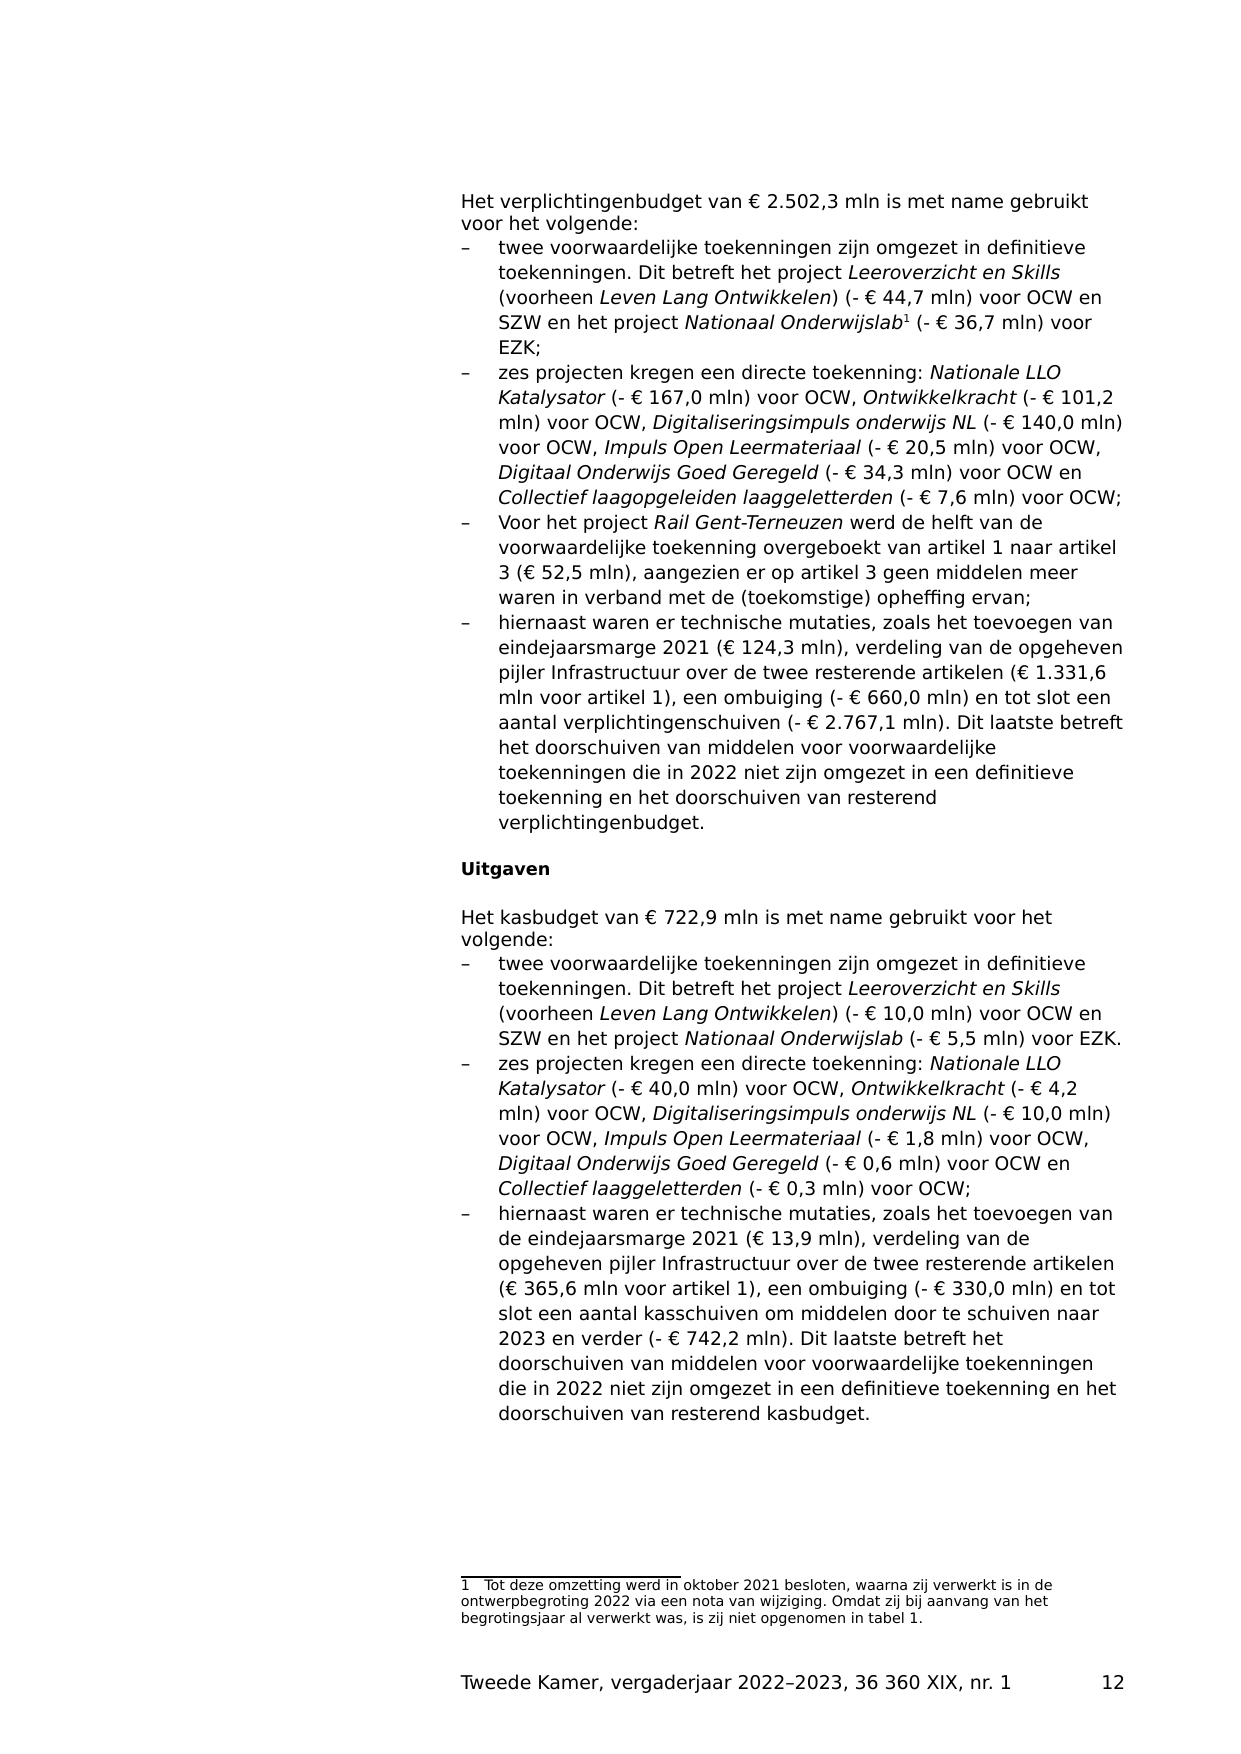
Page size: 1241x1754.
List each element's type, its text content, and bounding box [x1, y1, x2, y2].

text Het kasbudget van € 722,9 mln is met name gebruikt voor het volgende: [461, 907, 1125, 951]
list zes projecten kregen een directe toekenning: Nationale LLO Katalysator (- € 167,0 mln) voor OCW, Ontwikkelkracht (- € 101,2 mln) voor OCW, Digitaliseringsimpuls onderwijs NL (- € 140,0 mln) voor OCW, Impuls Open Leermateriaal (- € 20,5 mln) voor OCW, Digitaal Onderwijs Goed Geregeld (- € 34,3 mln) voor OCW en Collectief laagopgeleiden laaggeletterden (- € 7,6 mln) voor OCW; [461, 360, 1125, 510]
list twee voorwaardelijke toekenningen zijn omgezet in definitieve toekenningen. Dit betreft het project Leeroverzicht en Skills (voorheen Leven Lang Ontwikkelen) (- € 44,7 mln) voor OCW en SZW en het project Nationaal Onderwijslab (- € 36,7 mln) voor EZK; [461, 235, 1125, 360]
list Voor het project Rail Gent-Terneuzen werd de helft van de voorwaardelijke toekenning overgeboekt van artikel 1 naar artikel 3 (€ 52,5 mln), aangezien er op artikel 3 geen middelen meer waren in verband met de (toekomstige) opheffing ervan; [461, 510, 1125, 610]
list twee voorwaardelijke toekenningen zijn omgezet in definitieve toekenningen. Dit betreft het project Leeroverzicht en Skills (voorheen Leven Lang Ontwikkelen) (- € 10,0 mln) voor OCW en SZW en het project Nationaal Onderwijslab (- € 5,5 mln) voor EZK. [461, 951, 1125, 1051]
text Het verplichtingenbudget van € 2.502,3 mln is met name gebruikt voor het volgende: [461, 191, 1125, 235]
text Uitgaven [461, 857, 1125, 879]
list zes projecten kregen een directe toekenning: Nationale LLO Katalysator (- € 40,0 mln) voor OCW, Ontwikkelkracht (- € 4,2 mln) voor OCW, Digitaliseringsimpuls onderwijs NL (- € 10,0 mln) voor OCW, Impuls Open Leermateriaal (- € 1,8 mln) voor OCW, Digitaal Onderwijs Goed Geregeld (- € 0,6 mln) voor OCW en Collectief laaggeletterden (- € 0,3 mln) voor OCW; [461, 1051, 1125, 1201]
list __Tot deze omzetting werd in oktober 2021 besloten, waarna zij verwerkt is in de ontwerpbegroting 2022 via een nota van wijziging. Omdat zij bij aanvang van het begrotingsjaar al verwerkt was, is zij niet opgenomen in tabel 1. [461, 1577, 1125, 1627]
list hiernaast waren er technische mutaties, zoals het toevoegen van eindejaarsmarge 2021 (€ 124,3 mln), verdeling van de opgeheven pijler Infrastructuur over de twee resterende artikelen (€ 1.331,6 mln voor artikel 1), een ombuiging (- € 660,0 mln) en tot slot een aantal verplichtingenschuiven (- € 2.767,1 mln). Dit laatste betreft het doorschuiven van middelen voor voorwaardelijke toekenningen die in 2022 niet zijn omgezet in een definitieve toekenning en het doorschuiven van resterend verplichtingenbudget. [461, 610, 1125, 835]
list hiernaast waren er technische mutaties, zoals het toevoegen van de eindejaarsmarge 2021 (€ 13,9 mln), verdeling van de opgeheven pijler Infrastructuur over de twee resterende artikelen (€ 365,6 mln voor artikel 1), een ombuiging (- € 330,0 mln) en tot slot een aantal kasschuiven om middelen door te schuiven naar 2023 en verder (- € 742,2 mln). Dit laatste betreft het doorschuiven van middelen voor voorwaardelijke toekenningen die in 2022 niet zijn omgezet in een definitieve toekenning en het doorschuiven van resterend kasbudget. [461, 1201, 1125, 1426]
